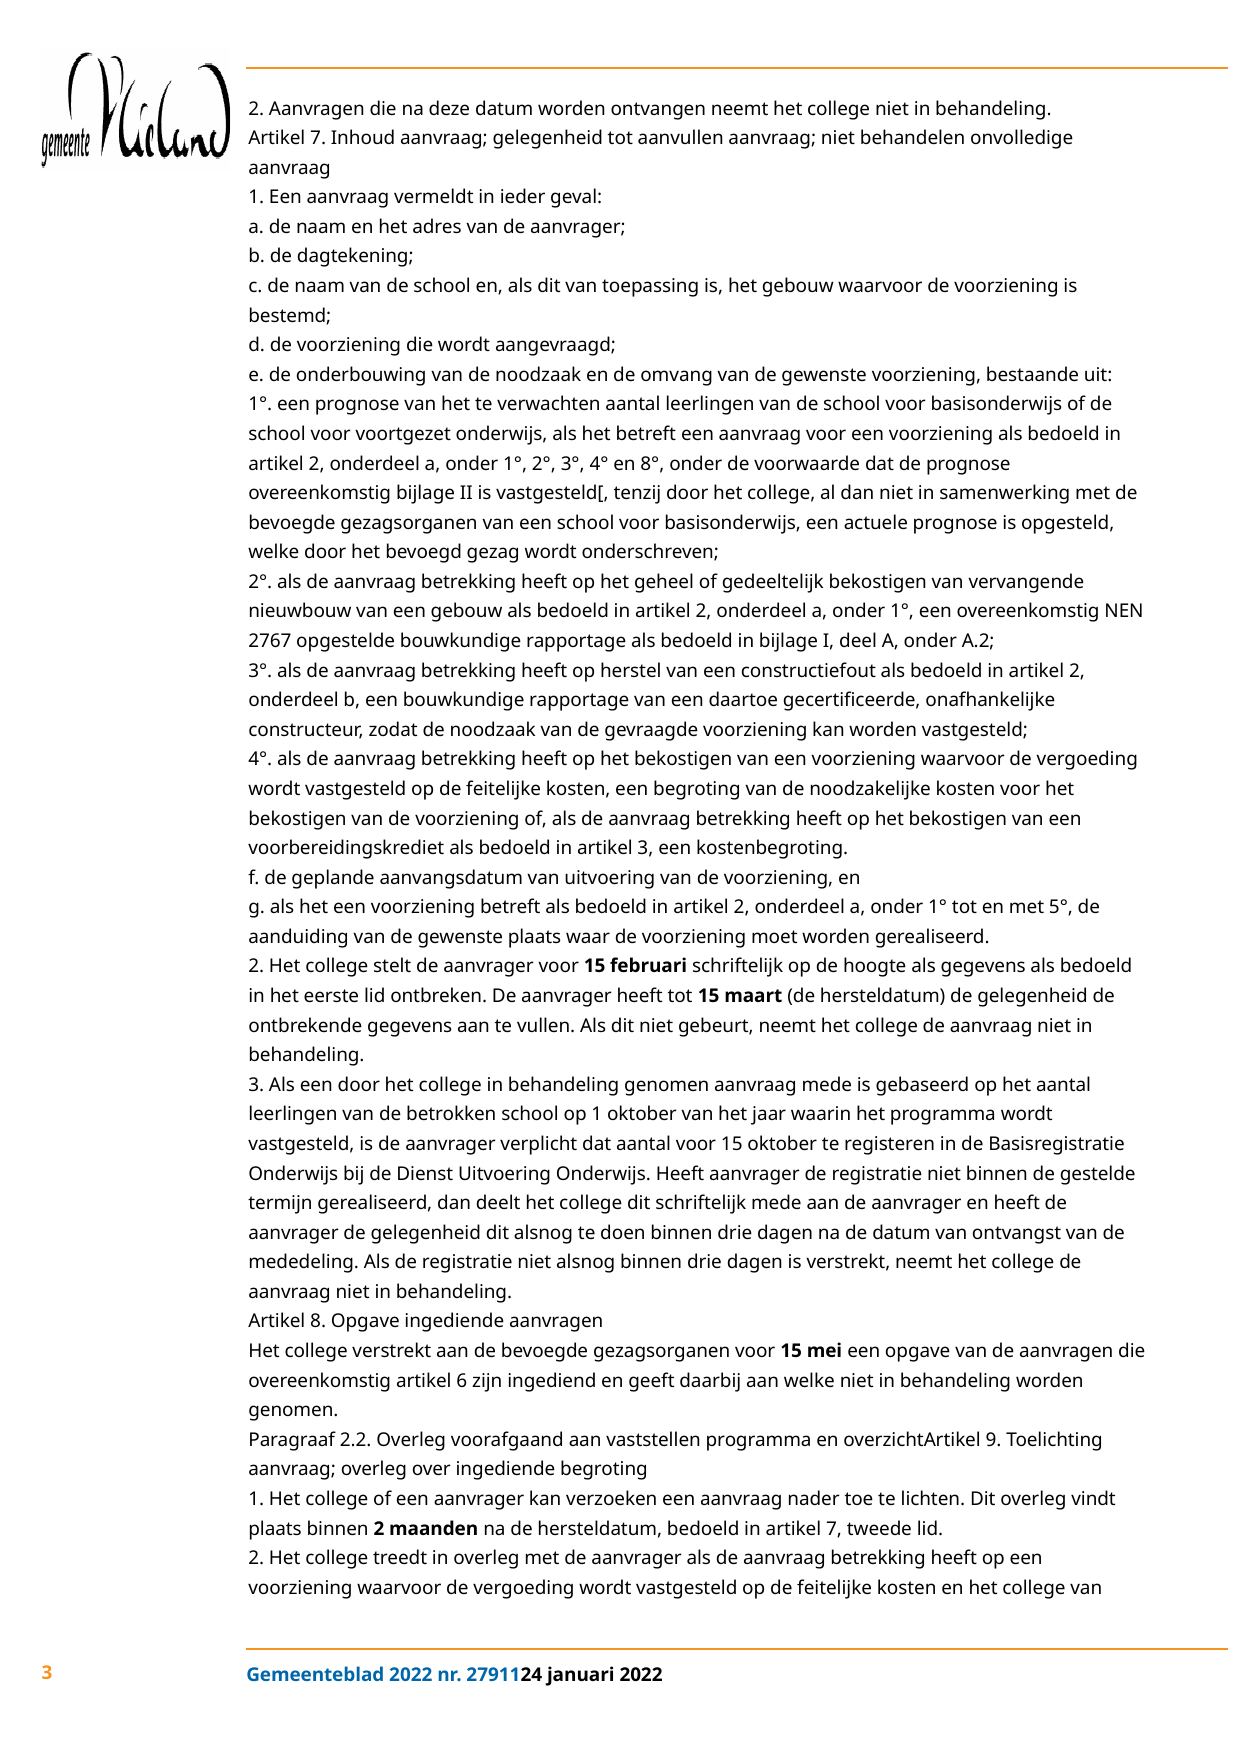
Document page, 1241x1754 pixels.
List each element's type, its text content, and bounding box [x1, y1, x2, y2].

text 2. Aanvragen die na deze datum worden ontvangen neemt het college niet in behandeling. [248, 95, 1152, 121]
text Het college verstrekt aan de bevoegde gezagsorganen voor 15 mei een opgave van de aanvragen die overeenkomstig artikel 6 zijn ingediend en geeft daarbij aan welke niet in behandeling worden genomen. [248, 1337, 1152, 1422]
text Artikel 8. Opgave ingediende aanvragen [248, 1308, 1152, 1333]
text 4°. als de aanvraag betrekking heeft op het bekostigen van een voorziening waarvoor de vergoeding wordt vastgesteld op de feitelijke kosten, een begroting van de noodzakelijke kosten voor het bekostigen van de voorziening of, als de aanvraag betrekking heeft op het bekostigen van een voorbereidingskrediet als bedoeld in artikel 3, een kostenbegroting. [248, 746, 1152, 860]
text c. de naam van de school en, als dit van toepassing is, het gebouw waarvoor de voorziening is bestemd; [248, 272, 1152, 328]
text Paragraaf 2.2. Overleg voorafgaand aan vaststellen programma en overzichtArtikel 9. Toelichting aanvraag; overleg over ingediende begroting [248, 1426, 1152, 1481]
text 3°. als de aanvraag betrekking heeft op herstel van een constructiefout als bedoeld in artikel 2, onderdeel b, een bouwkundige rapportage van een daartoe gecertificeerde, onafhankelijke constructeur, zodat de noodzaak van de gevraagde voorziening kan worden vastgesteld; [248, 657, 1152, 742]
text 3. Als een door het college in behandeling genomen aanvraag mede is gebaseerd op het aantal leerlingen van de betrokken school op 1 oktober van het jaar waarin het programma wordt vastgesteld, is de aanvrager verplicht dat aantal voor 15 oktober te registeren in de Basisregistratie Onderwijs bij de Dienst Uitvoering Onderwijs. Heeft aanvrager de registratie niet binnen de gestelde termijn gerealiseerd, dan deelt het college dit schriftelijk mede aan de aanvrager en heeft de aanvrager de gelegenheid dit alsnog te doen binnen drie dagen na de datum van ontvangst van de mededeling. Als de registratie niet alsnog binnen drie dagen is verstrekt, neemt het college de aanvraag niet in behandeling. [248, 1071, 1152, 1304]
text a. de naam en het adres van de aanvrager; [248, 213, 1152, 239]
text 2. Het college stelt de aanvrager voor 15 februari schriftelijk op de hoogte als gegevens als bedoeld in het eerste lid ontbreken. De aanvrager heeft tot 15 maart (de hersteldatum) de gelegenheid de ontbrekende gegevens aan te vullen. Als dit niet gebeurt, neemt het college de aanvraag niet in behandeling. [248, 953, 1152, 1067]
text e. de onderbouwing van de noodzaak en de omvang van de gewenste voorziening, bestaande uit: [248, 361, 1152, 387]
text 1°. een prognose van het te verwachten aantal leerlingen van de school voor basisonderwijs of de school voor voortgezet onderwijs, als het betreft een aanvraag voor een voorziening als bedoeld in artikel 2, onderdeel a, onder 1°, 2°, 3°, 4° en 8°, onder de voorwaarde dat de prognose overeenkomstig bijlage II is vastgesteld[, tenzij door het college, al dan niet in samenwerking met de bevoegde gezagsorganen van een school voor basisonderwijs, een actuele prognose is opgesteld, welke door het bevoegd gezag wordt onderschreven; [248, 391, 1152, 564]
text Artikel 7. Inhoud aanvraag; gelegenheid tot aanvullen aanvraag; niet behandelen onvolledige aanvraag [248, 124, 1152, 180]
text 1. Een aanvraag vermeldt in ieder geval: [248, 183, 1152, 209]
text g. als het een voorziening betreft als bedoeld in artikel 2, onderdeel a, onder 1° tot en met 5°, de aanduiding van de gewenste plaats waar de voorziening moet worden gerealiseerd. [248, 893, 1152, 949]
text 1. Het college of een aanvrager kan verzoeken een aanvraag nader toe te lichten. Dit overleg vindt plaats binnen 2 maanden na de hersteldatum, bedoeld in artikel 7, tweede lid. [248, 1485, 1152, 1541]
text d. de voorziening die wordt aangevraagd; [248, 331, 1152, 357]
picture [41, 47, 231, 172]
text f. de geplande aanvangsdatum van uitvoering van de voorziening, en [248, 864, 1152, 890]
text 2. Het college treedt in overleg met de aanvrager als de aanvraag betrekking heeft op een voorziening waarvoor de vergoeding wordt vastgesteld op de feitelijke kosten en het college van [248, 1544, 1152, 1600]
text b. de dagtekening; [248, 243, 1152, 268]
text 2°. als de aanvraag betrekking heeft op het geheel of gedeeltelijk bekostigen van vervangende nieuwbouw van een gebouw als bedoeld in artikel 2, onderdeel a, onder 1°, een overeenkomstig NEN 2767 opgestelde bouwkundige rapportage als bedoeld in bijlage I, deel A, onder A.2; [248, 568, 1152, 653]
